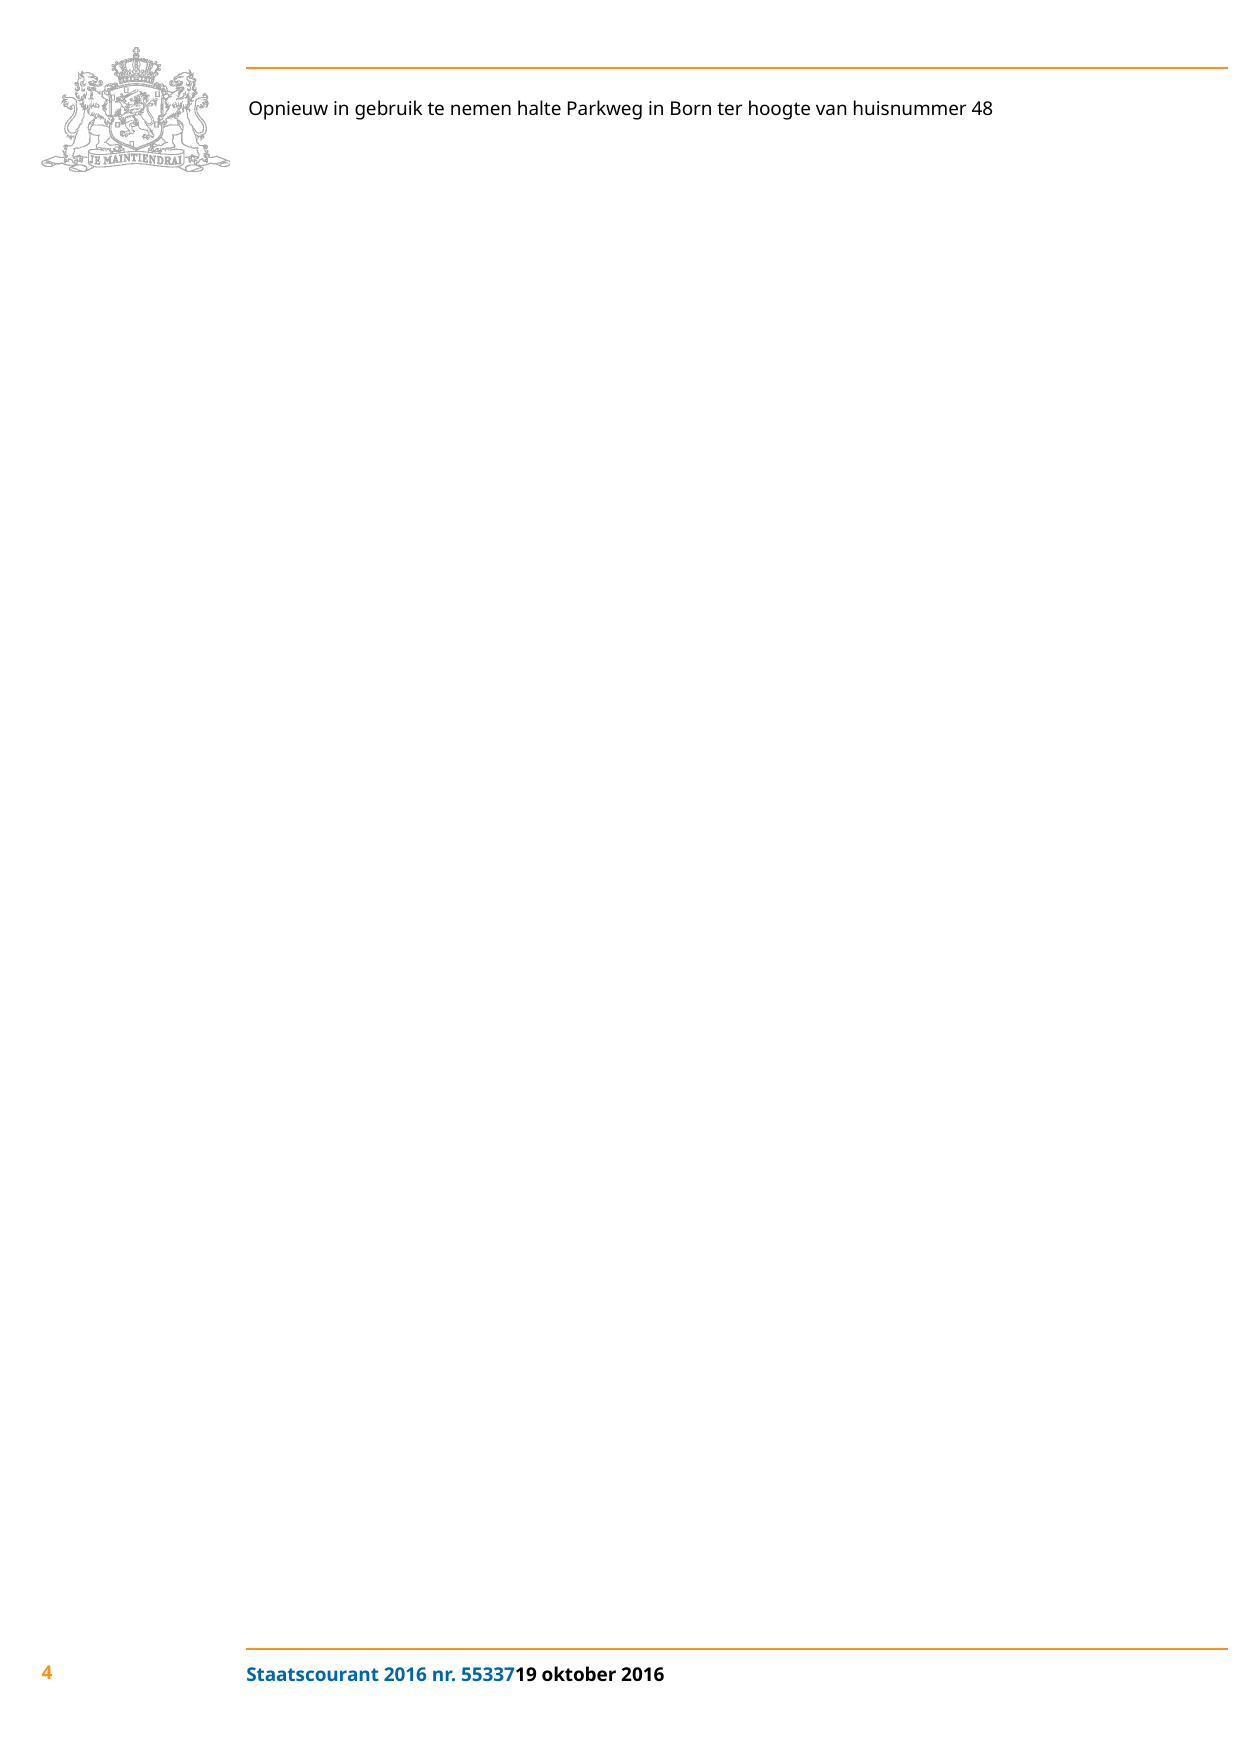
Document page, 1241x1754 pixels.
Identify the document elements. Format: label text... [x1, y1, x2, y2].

picture [41, 47, 231, 172]
text Opnieuw in gebruik te nemen halte Parkweg in Born ter hoogte van huisnummer 48 [248, 95, 1152, 121]
